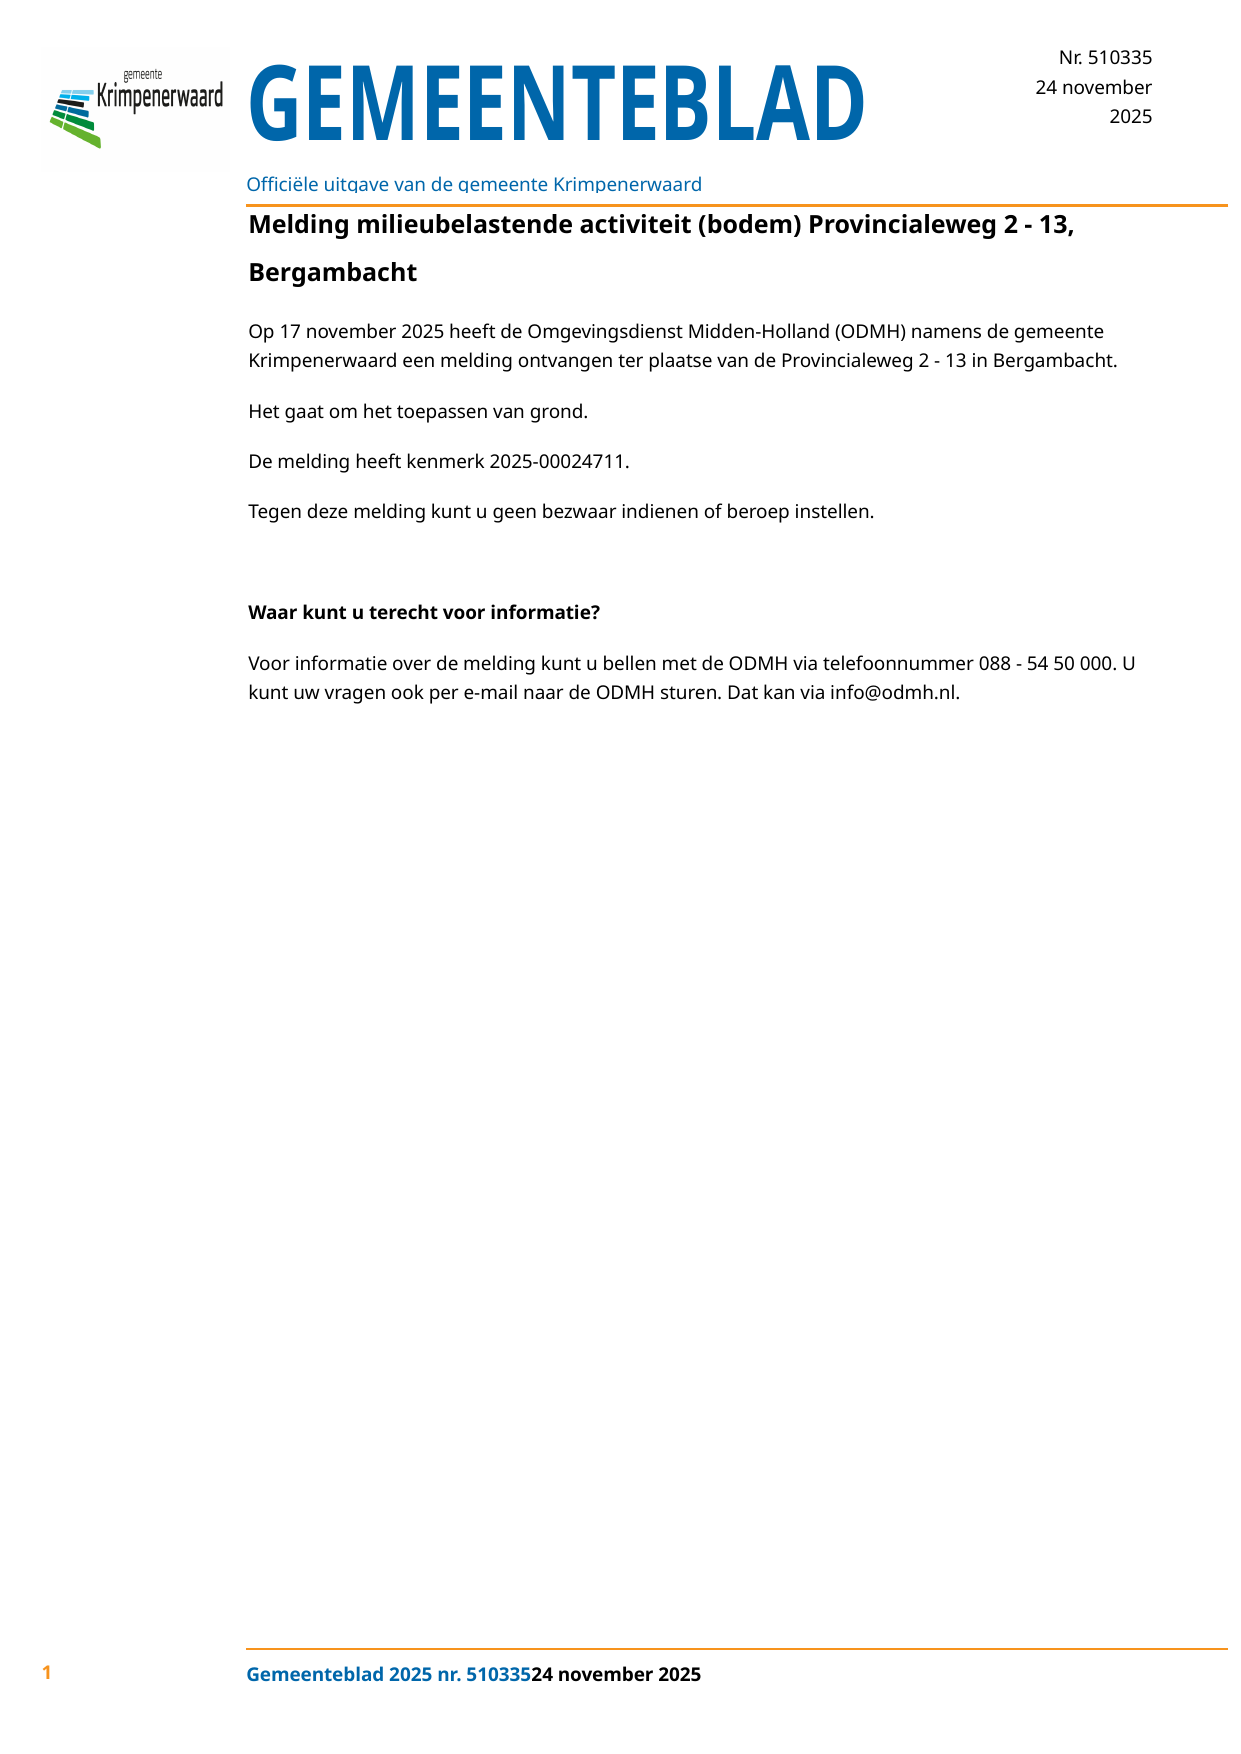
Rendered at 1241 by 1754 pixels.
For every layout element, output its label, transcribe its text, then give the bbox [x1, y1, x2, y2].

text Melding milieubelastende activiteit (bodem) Provincialeweg 2 - 13, Bergambacht [248, 207, 1152, 288]
text Waar kunt u terecht voor informatie? [248, 599, 1152, 625]
text Het gaat om het toepassen van grond. [248, 398, 1152, 424]
text De melding heeft kenmerk 2025-00024711. [248, 448, 1152, 474]
text Tegen deze melding kunt u geen bezwaar indienen of beroep instellen. [248, 499, 1152, 524]
picture [41, 47, 231, 172]
text Voor informatie over de melding kunt u bellen met de ODMH via telefoonnummer 088 - 54 50 000. U kunt uw vragen ook per e-mail naar de ODMH sturen. Dat kan via info@odmh.nl. [248, 650, 1152, 705]
text Op 17 november 2025 heeft de Omgevingsdienst Midden-Holland (ODMH) namens de gemeente Krimpenerwaard een melding ontvangen ter plaatse van de Provincialeweg 2 - 13 in Bergambacht. [248, 318, 1152, 373]
